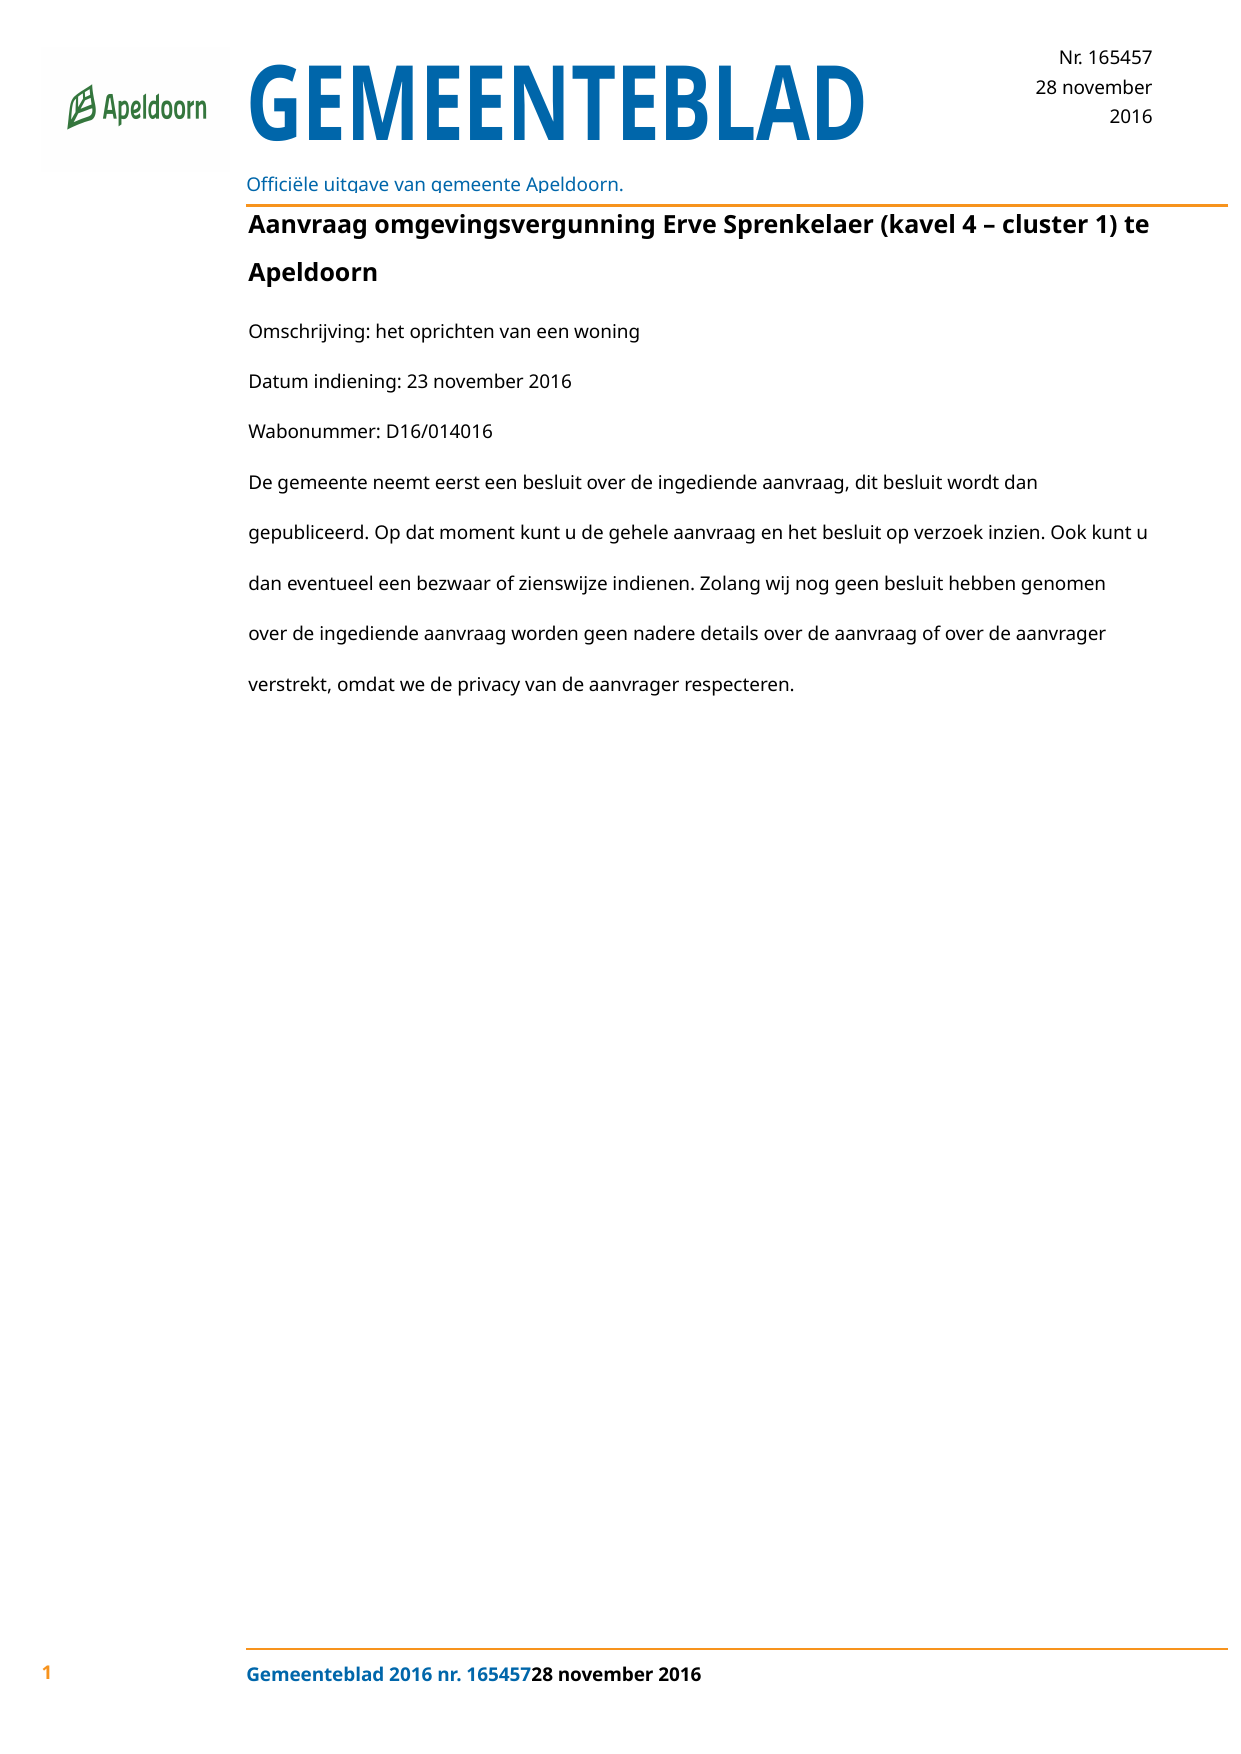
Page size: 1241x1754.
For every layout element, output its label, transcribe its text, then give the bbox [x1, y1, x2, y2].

text De gemeente neemt eerst een besluit over de ingediende aanvraag, dit besluit wordt dan [248, 469, 1152, 495]
text Datum indiening: 23 november 2016 [248, 368, 1152, 394]
text Omschrijving: het oprichten van een woning [248, 318, 1152, 344]
text Wabonummer: D16/014016 [248, 419, 1152, 444]
text over de ingediende aanvraag worden geen nadere details over de aanvraag of over de aanvrager [248, 620, 1152, 646]
picture [41, 47, 231, 172]
text gepubliceerd. Op dat moment kunt u de gehele aanvraag en het besluit op verzoek inzien. Ook kunt u [248, 519, 1152, 545]
text Aanvraag omgevingsvergunning Erve Sprenkelaer (kavel 4 – cluster 1) te Apeldoorn [248, 207, 1152, 288]
text verstrekt, omdat we de privacy van de aanvrager respecteren. [248, 671, 1152, 697]
text dan eventueel een bezwaar of zienswijze indienen. Zolang wij nog geen besluit hebben genomen [248, 570, 1152, 596]
